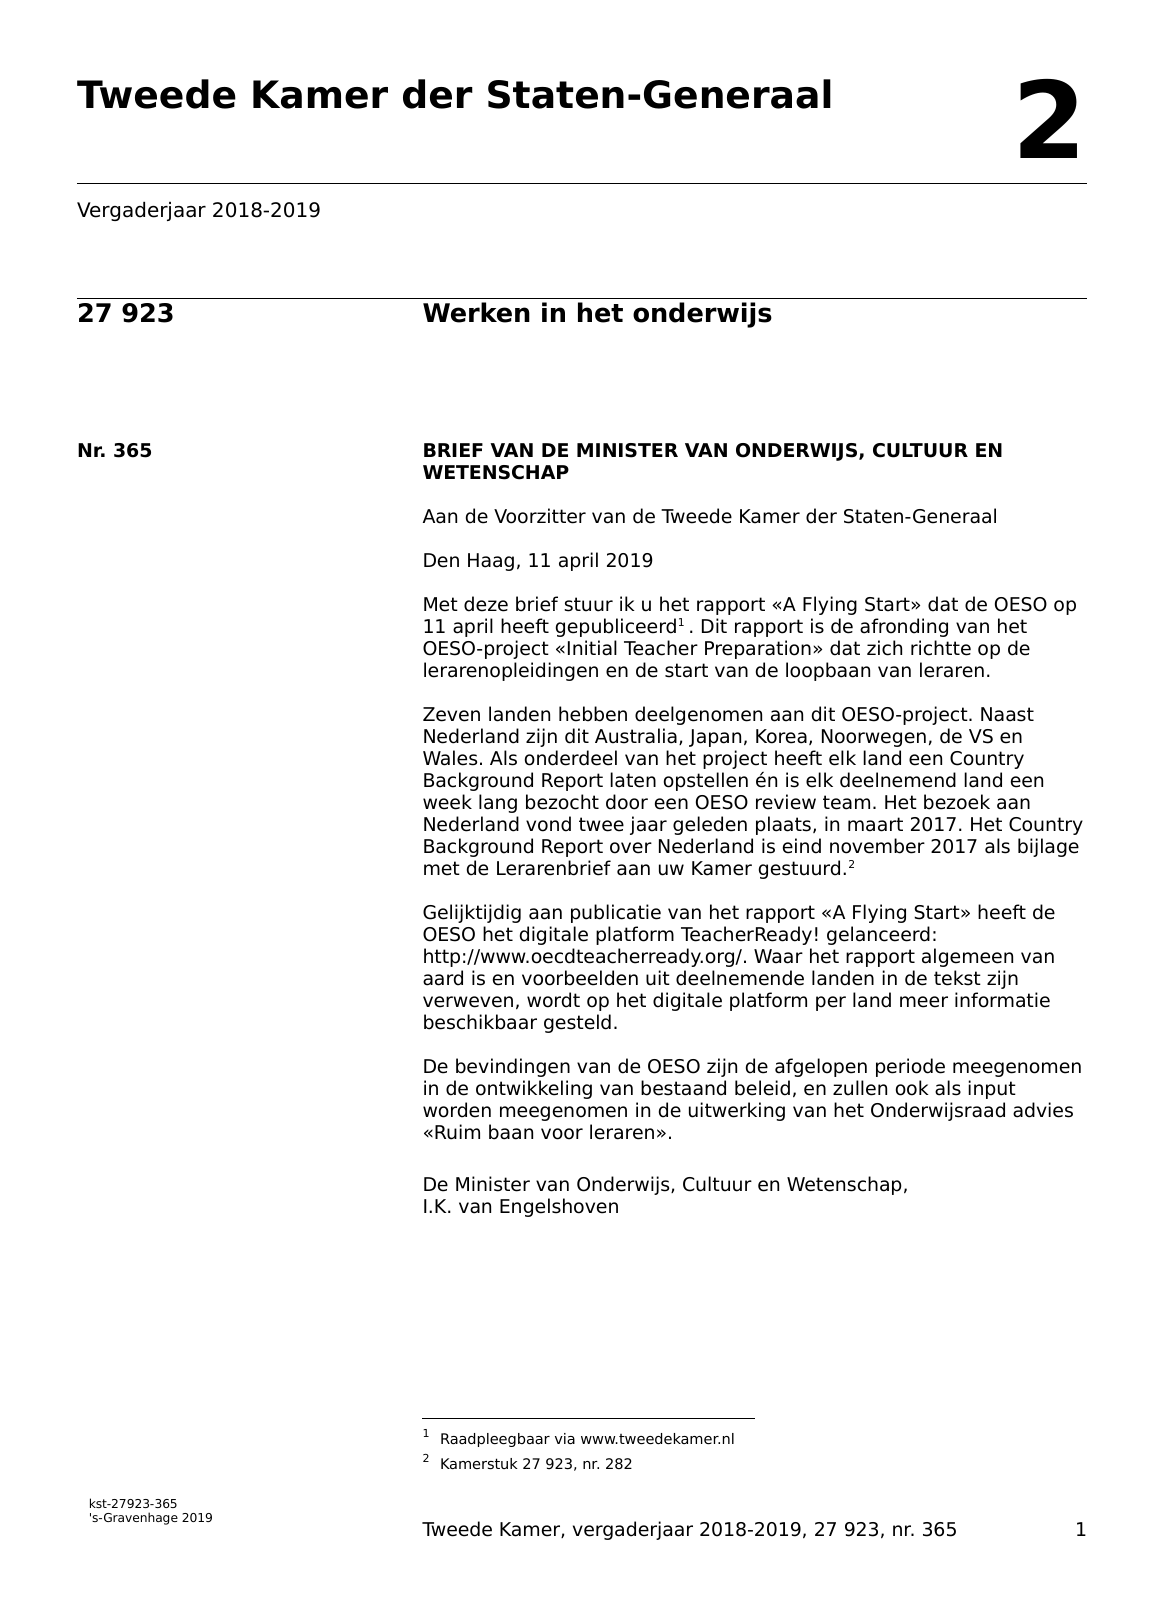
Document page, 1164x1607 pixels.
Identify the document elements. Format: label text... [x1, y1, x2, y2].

text Aan de Voorzitter van de Tweede Kamer der Staten-Generaal [422, 506, 1087, 528]
subtitle Nr. 365 BRIEF VAN DE MINISTER VAN ONDERWIJS, CULTUUR EN WETENSCHAP [77, 440, 1087, 484]
subtitle 27 923 Werken in het onderwijs [77, 299, 1087, 329]
text Den Haag, 11 april 2019 [422, 550, 1087, 572]
text Zeven landen hebben deelgenomen aan dit OESO-project. Naast Nederland zijn dit Australia, Japan, Korea, Noorwegen, de VS en Wales. Als onderdeel van het project heeft elk land een Country Background Report laten opstellen én is elk deelnemend land een week lang bezocht door een OESO review team. Het bezoek aan Nederland vond twee jaar geleden plaats, in maart 2017. Het Country Background Report over Nederland is eind november 2017 als bijlage met de Lerarenbrief aan uw Kamer gestuurd. [422, 704, 1087, 880]
table_cell Vergaderjaar 2018-2019 [77, 184, 1087, 298]
text Raadpleegbaar via www.tweedekamer.nl [422, 1427, 1087, 1449]
text De bevindingen van de OESO zijn de afgelopen periode meegenomen in de ontwikkeling van bestaand beleid, en zullen ook als input worden meegenomen in de uitwerking van het Onderwijsraad advies «Ruim baan voor leraren». [422, 1056, 1087, 1144]
text Gelijktijdig aan publicatie van het rapport «A Flying Start» heeft de OESO het digitale platform TeacherReady! gelanceerd: http://www.oecdteacherready.org/. Waar het rapport algemeen van aard is en voorbeelden uit deelnemende landen in de tekst zijn verweven, wordt op het digitale platform per land meer informatie beschikbaar gesteld. [422, 902, 1087, 1034]
text 's-Gravenhage 2019 [88, 1511, 323, 1525]
text De Minister van Onderwijs, Cultuur en Wetenschap, I.K. van Engelshoven [422, 1174, 1087, 1218]
table_header Tweede Kamer der Staten-Generaal [77, 59, 886, 183]
text Kamerstuk 27 923, nr. 282 [422, 1452, 1087, 1474]
text kst-27923-365 [88, 1497, 323, 1511]
table_header 2 [886, 59, 1087, 183]
text Met deze brief stuur ik u het rapport «A Flying Start» dat de OESO op 11 april heeft gepubliceerd. Dit rapport is de afronding van het OESO-project «Initial Teacher Preparation» dat zich richtte op de lerarenopleidingen en de start van de loopbaan van leraren. [422, 594, 1087, 682]
